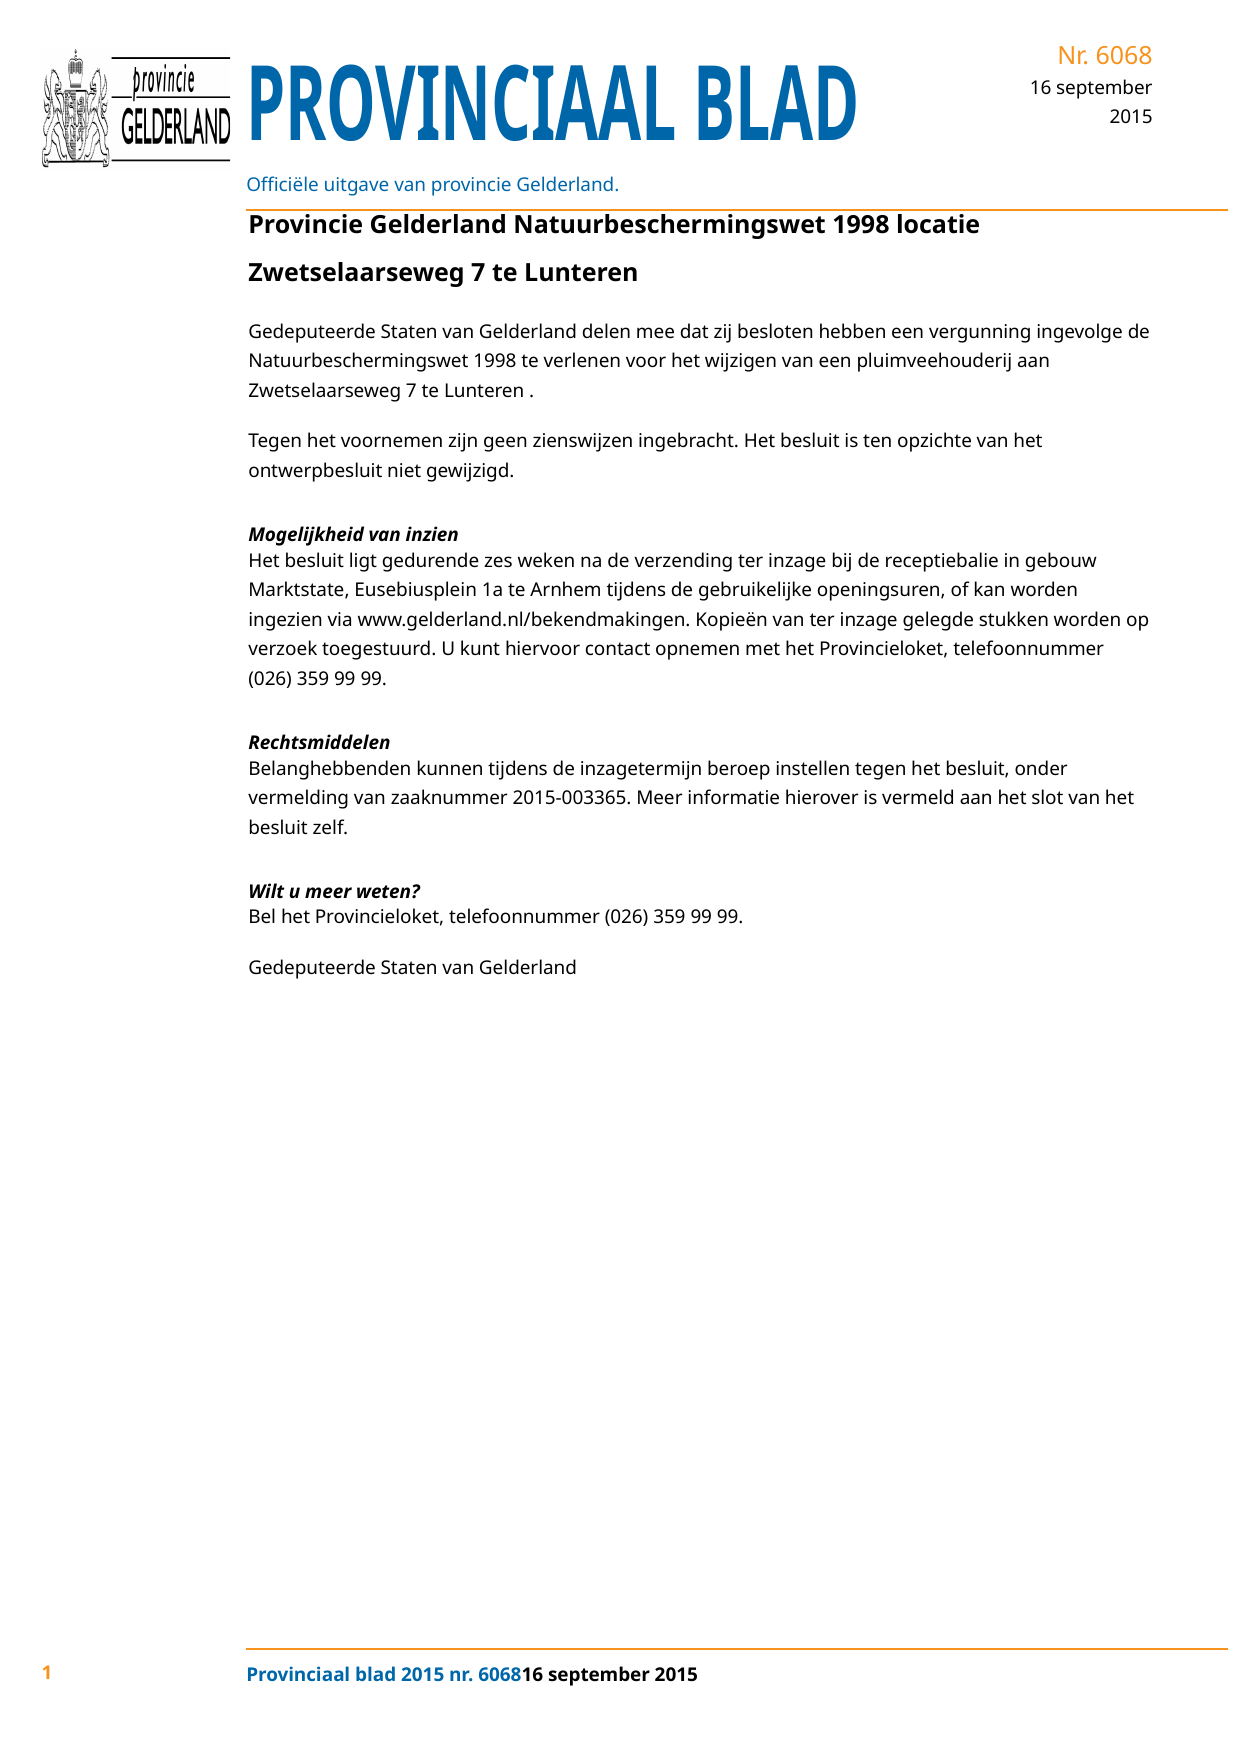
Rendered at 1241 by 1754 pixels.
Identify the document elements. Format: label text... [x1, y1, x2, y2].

text Mogelijkheid van inzien [248, 521, 1152, 547]
text Wilt u meer weten? [248, 878, 1152, 904]
picture [41, 47, 231, 172]
text Tegen het voornemen zijn geen zienswijzen ingebracht. Het besluit is ten opzichte van het ontwerpbesluit niet gewijzigd. [248, 427, 1152, 483]
text Bel het Provincieloket, telefoonnummer (026) 359 99 99. [248, 904, 1152, 929]
text Gedeputeerde Staten van Gelderland delen mee dat zij besloten hebben een vergunning ingevolge de Natuurbeschermingswet 1998 te verlenen voor het wijzigen van een pluimveehouderij aan Zwetselaarseweg 7 te Lunteren . [248, 318, 1152, 403]
text Rechtsmiddelen [248, 729, 1152, 755]
text Belanghebbenden kunnen tijdens de inzagetermijn beroep instellen tegen het besluit, onder vermelding van zaaknummer 2015-003365. Meer informatie hierover is vermeld aan het slot van het besluit zelf. [248, 755, 1152, 840]
text Het besluit ligt gedurende zes weken na de verzending ter inzage bij de receptiebalie in gebouw Marktstate, Eusebiusplein 1a te Arnhem tijdens de gebruikelijke openingsuren, of kan worden ingezien via www.gelderland.nl/bekendmakingen. Kopieën van ter inzage gelegde stukken worden op verzoek toegestuurd. U kunt hiervoor contact opnemen met het Provincieloket, telefoonnummer (026) 359 99 99. [248, 547, 1152, 691]
text Provincie Gelderland Natuurbeschermingswet 1998 locatie Zwetselaarseweg 7 te Lunteren [248, 211, 1152, 288]
text Gedeputeerde Staten van Gelderland [248, 954, 1152, 980]
